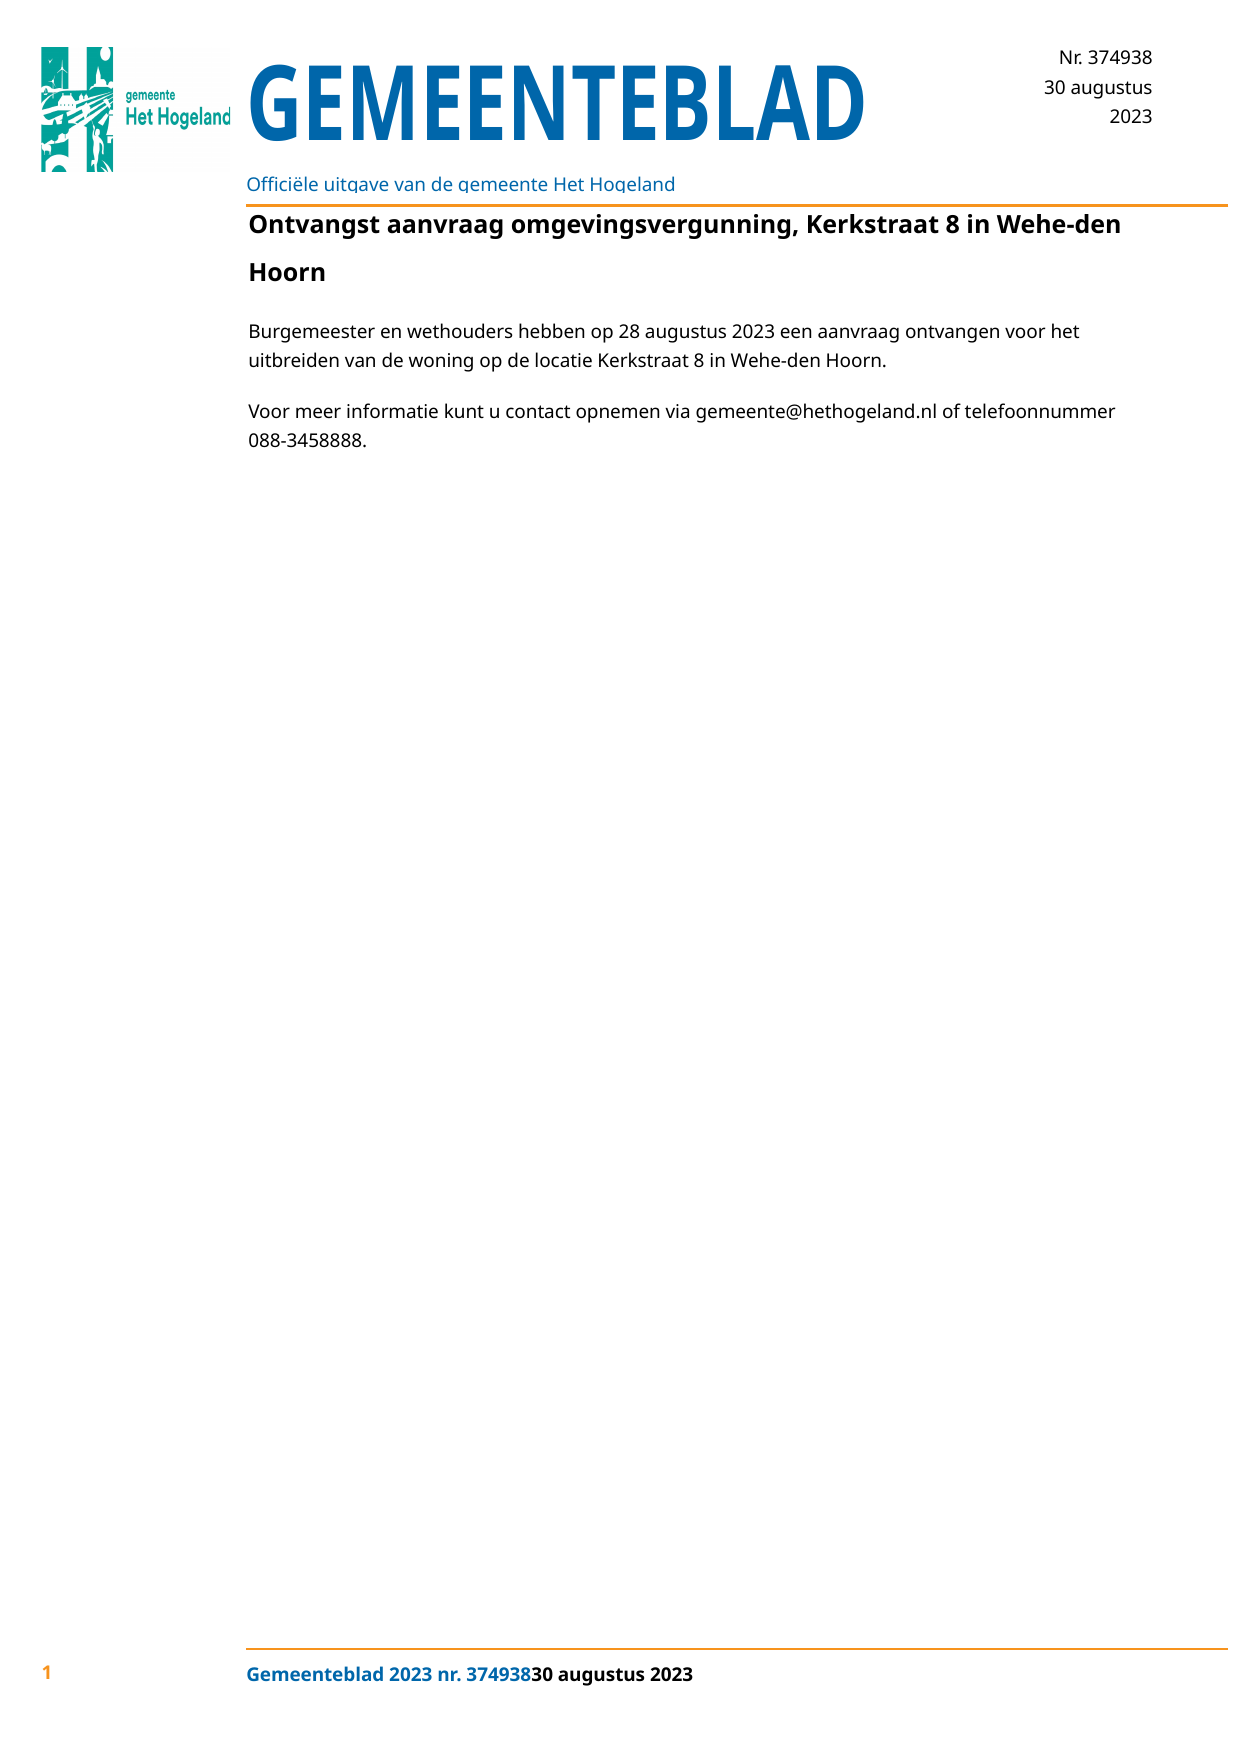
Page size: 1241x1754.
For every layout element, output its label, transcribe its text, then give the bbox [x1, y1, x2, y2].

text Ontvangst aanvraag omgevingsvergunning, Kerkstraat 8 in Wehe-den Hoorn [248, 207, 1152, 288]
picture [41, 47, 231, 172]
text Burgemeester en wethouders hebben op 28 augustus 2023 een aanvraag ontvangen voor het uitbreiden van de woning op de locatie Kerkstraat 8 in Wehe-den Hoorn. [248, 318, 1152, 373]
text Voor meer informatie kunt u contact opnemen via gemeente@hethogeland.nl of telefoonnummer 088-3458888. [248, 398, 1152, 453]
